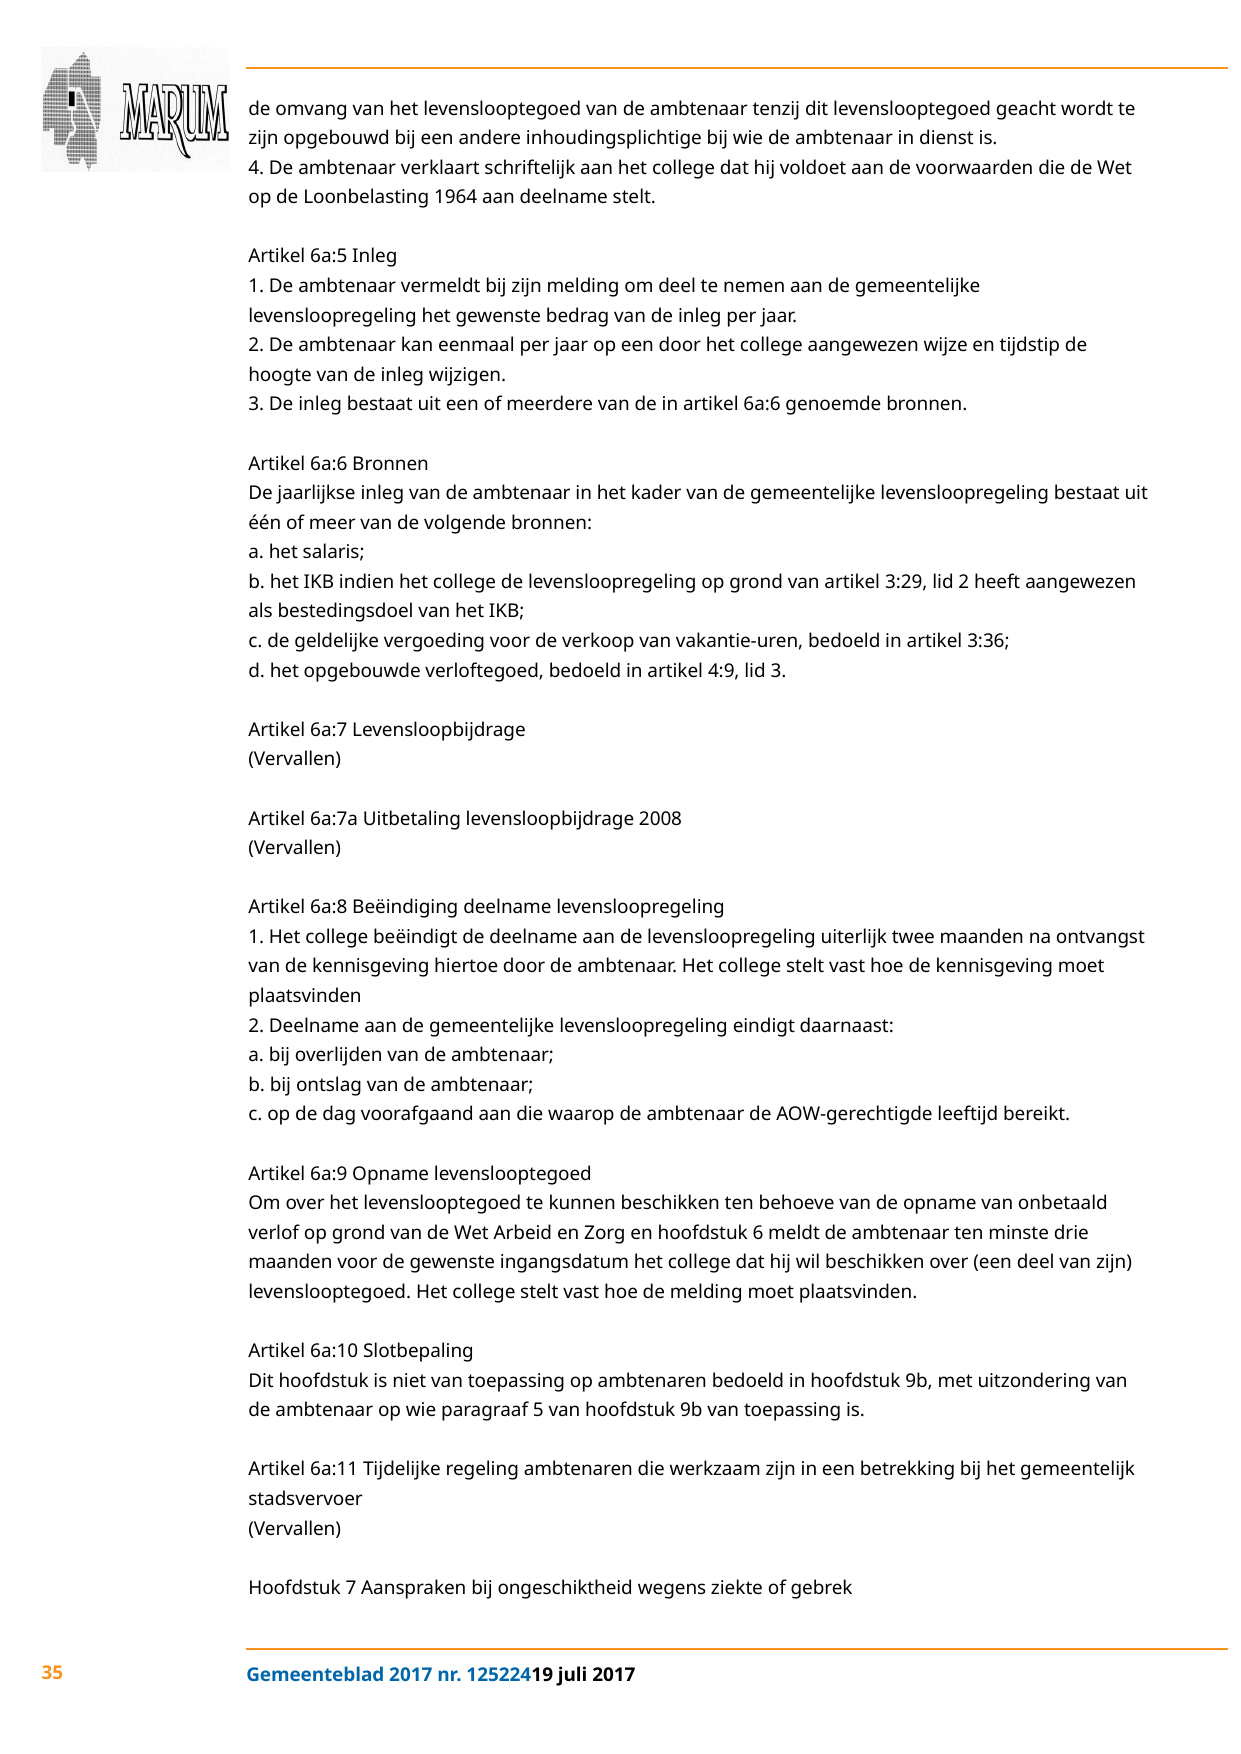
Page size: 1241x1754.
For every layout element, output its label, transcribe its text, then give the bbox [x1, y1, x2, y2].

text 1. Het college beëindigt de deelname aan de levensloopregeling uiterlijk twee maanden na ontvangst van de kennisgeving hiertoe door de ambtenaar. Het college stelt vast hoe de kennisgeving moet plaatsvinden [248, 923, 1152, 1008]
text b. bij ontslag van de ambtenaar; [248, 1071, 1152, 1097]
text a. bij overlijden van de ambtenaar; [248, 1041, 1152, 1067]
text 1. De ambtenaar vermeldt bij zijn melding om deel te nemen aan de gemeentelijke levensloopregeling het gewenste bedrag van de inleg per jaar. [248, 272, 1152, 328]
text Artikel 6a:10 Slotbepaling [248, 1337, 1152, 1363]
text Hoofdstuk 7 Aanspraken bij ongeschiktheid wegens ziekte of gebrek [248, 1574, 1152, 1600]
text (Vervallen) [248, 834, 1152, 860]
text De jaarlijkse inleg van de ambtenaar in het kader van de gemeentelijke levensloopregeling bestaat uit één of meer van de volgende bronnen: [248, 479, 1152, 535]
text c. op de dag voorafgaand aan die waarop de ambtenaar de AOW-gerechtigde leeftijd bereikt. [248, 1101, 1152, 1126]
text a. het salaris; [248, 538, 1152, 564]
text Artikel 6a:11 Tijdelijke regeling ambtenaren die werkzaam zijn in een betrekking bij het gemeentelijk stadsvervoer [248, 1456, 1152, 1511]
text 3. De inleg bestaat uit een of meerdere van de in artikel 6a:6 genoemde bronnen. [248, 391, 1152, 416]
text Artikel 6a:8 Beëindiging deelname levensloopregeling [248, 893, 1152, 919]
text (Vervallen) [248, 1515, 1152, 1541]
text d. het opgebouwde verloftegoed, bedoeld in artikel 4:9, lid 3. [248, 657, 1152, 683]
text Artikel 6a:9 Opname levenslooptegoed [248, 1160, 1152, 1186]
text 2. Deelname aan de gemeentelijke levensloopregeling eindigt daarnaast: [248, 1012, 1152, 1038]
picture [41, 47, 231, 172]
text b. het IKB indien het college de levensloopregeling op grond van artikel 3:29, lid 2 heeft aangewezen als bestedingsdoel van het IKB; [248, 568, 1152, 623]
text Dit hoofdstuk is niet van toepassing op ambtenaren bedoeld in hoofdstuk 9b, met uitzondering van de ambtenaar op wie paragraaf 5 van hoofdstuk 9b van toepassing is. [248, 1367, 1152, 1422]
text de omvang van het levenslooptegoed van de ambtenaar tenzij dit levenslooptegoed geacht wordt te zijn opgebouwd bij een andere inhoudingsplichtige bij wie de ambtenaar in dienst is. [248, 95, 1152, 150]
text (Vervallen) [248, 746, 1152, 771]
text Artikel 6a:6 Bronnen [248, 450, 1152, 476]
text c. de geldelijke vergoeding voor de verkoop van vakantie-uren, bedoeld in artikel 3:36; [248, 627, 1152, 653]
text Artikel 6a:7 Levensloopbijdrage [248, 716, 1152, 742]
text Artikel 6a:5 Inleg [248, 243, 1152, 268]
text Om over het levenslooptegoed te kunnen beschikken ten behoeve van de opname van onbetaald verlof op grond van de Wet Arbeid en Zorg en hoofdstuk 6 meldt de ambtenaar ten minste drie maanden voor de gewenste ingangsdatum het college dat hij wil beschikken over (een deel van zijn) levenslooptegoed. Het college stelt vast hoe de melding moet plaatsvinden. [248, 1189, 1152, 1304]
text 2. De ambtenaar kan eenmaal per jaar op een door het college aangewezen wijze en tijdstip de hoogte van de inleg wijzigen. [248, 331, 1152, 387]
text 4. De ambtenaar verklaart schriftelijk aan het college dat hij voldoet aan de voorwaarden die de Wet op de Loonbelasting 1964 aan deelname stelt. [248, 154, 1152, 209]
text Artikel 6a:7a Uitbetaling levensloopbijdrage 2008 [248, 805, 1152, 831]
